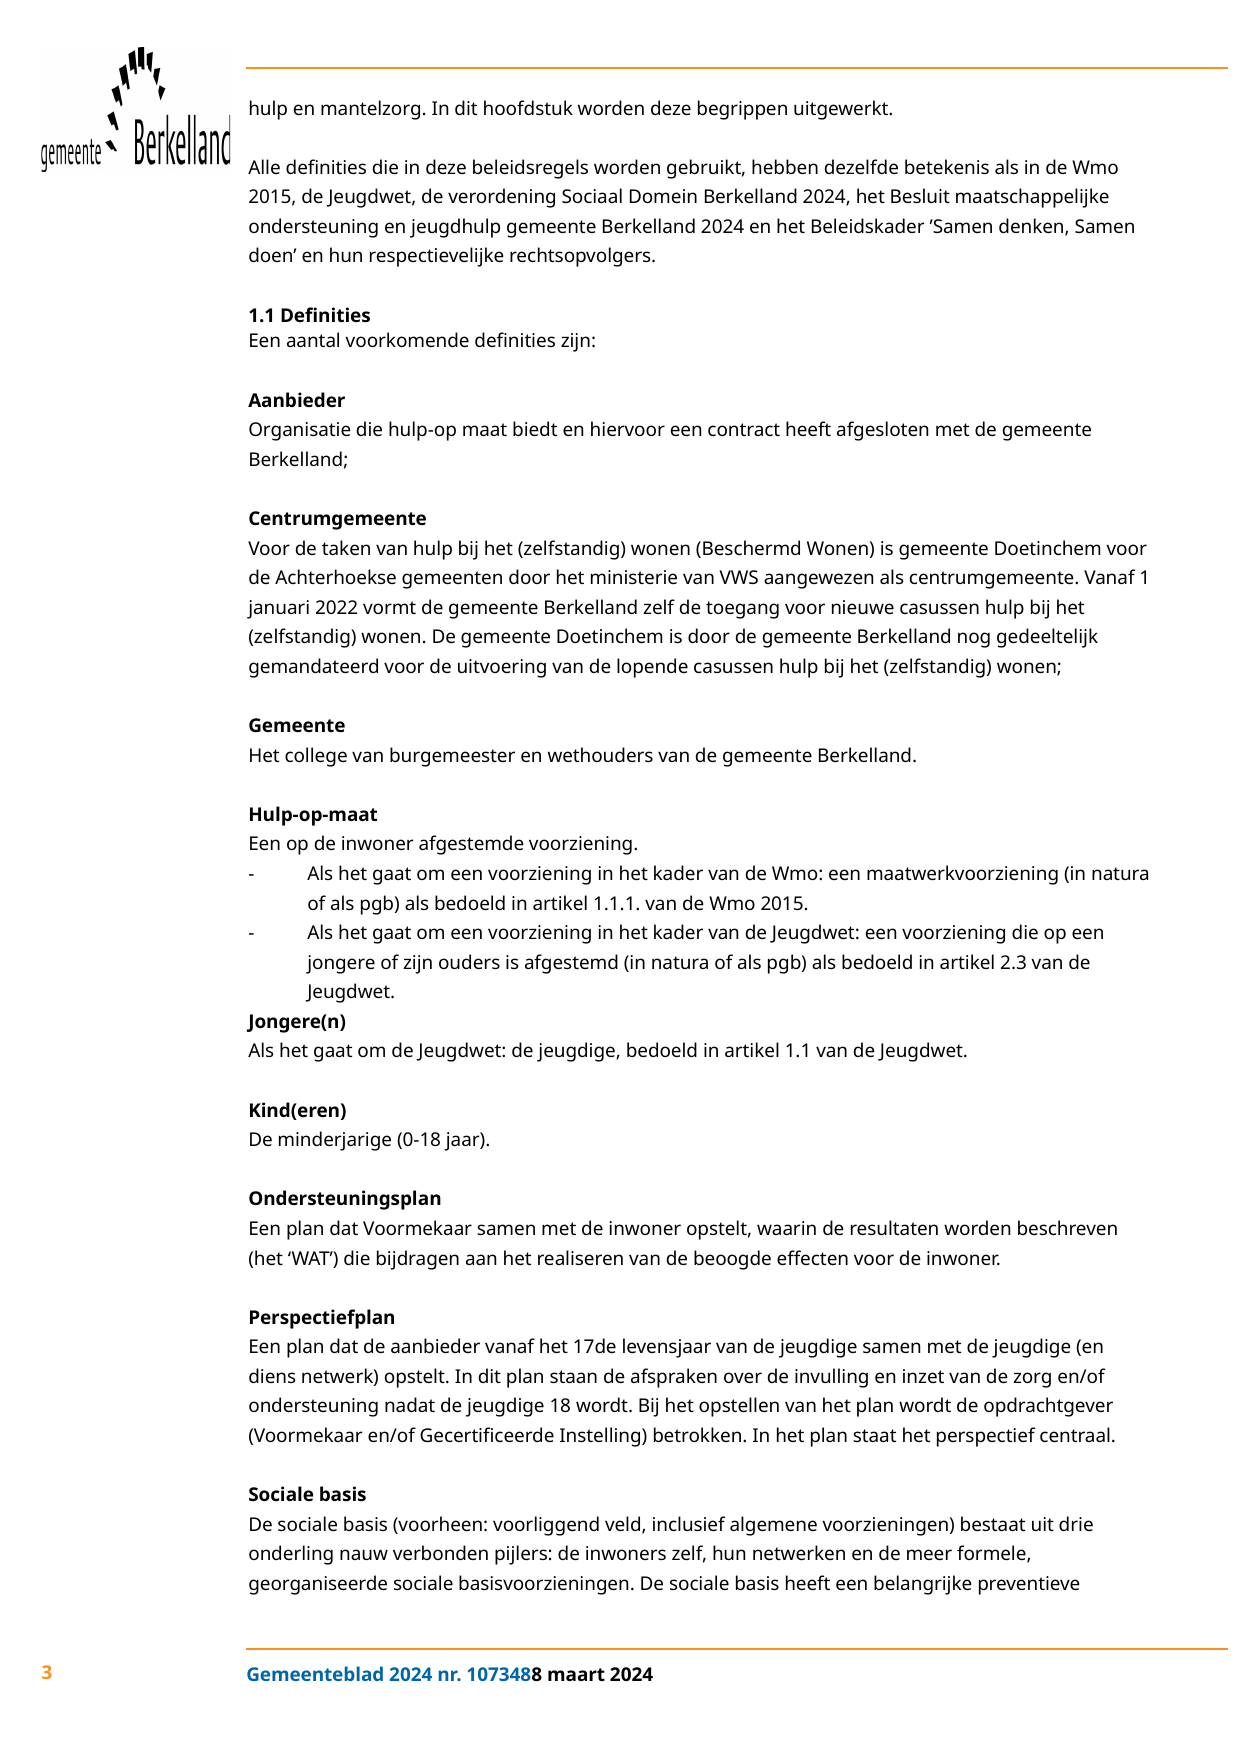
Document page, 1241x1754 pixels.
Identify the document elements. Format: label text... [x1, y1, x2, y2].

text Hulp-op-maat [248, 801, 1152, 827]
text Voor de taken van hulp bij het (zelfstandig) wonen (Beschermd Wonen) is gemeente Doetinchem voor de Achterhoekse gemeenten door het ministerie van VWS aangewezen als centrumgemeente. Vanaf 1 januari 2022 vormt de gemeente Berkelland zelf de toegang voor nieuwe casussen hulp bij het (zelfstandig) wonen. De gemeente Doetinchem is door de gemeente Berkelland nog gedeeltelijk gemandateerd voor de uitvoering van de lopende casussen hulp bij het (zelfstandig) wonen; [248, 535, 1152, 679]
text hulp en mantelzorg. In dit hoofdstuk worden deze begrippen uitgewerkt. [248, 95, 1152, 121]
picture [41, 47, 231, 172]
text Alle definities die in deze beleidsregels worden gebruikt, hebben dezelfde betekenis als in de Wmo 2015, de Jeugdwet, de verordening Sociaal Domein Berkelland 2024, het Besluit maatschappelijke ondersteuning en jeugdhulp gemeente Berkelland 2024 en het Beleidskader ’Samen denken, Samen doen’ en hun respectievelijke rechtsopvolgers. [248, 154, 1152, 268]
text Een op de inwoner afgestemde voorziening. [248, 831, 1152, 856]
text Een plan dat Voormekaar samen met de inwoner opstelt, waarin de resultaten worden beschreven (het ‘WAT’) die bijdragen aan het realiseren van de beoogde effecten voor de inwoner. [248, 1215, 1152, 1270]
text Een plan dat de aanbieder vanaf het 17de levensjaar van de jeugdige samen met de jeugdige (en diens netwerk) opstelt. In dit plan staan de afspraken over de invulling en inzet van de zorg en/of ondersteuning nadat de jeugdige 18 wordt. Bij het opstellen van het plan wordt de opdrachtgever (Voormekaar en/of Gecertificeerde Instelling) betrokken. In het plan staat het perspectief centraal. [248, 1333, 1152, 1448]
text Een aantal voorkomende definities zijn: [248, 328, 1152, 353]
text Ondersteuningsplan [248, 1186, 1152, 1211]
text 1.1 Definities [248, 302, 1152, 328]
list Als het gaat om een voorziening in het kader van de Jeugdwet: een voorziening die op een jongere of zijn ouders is afgestemd (in natura of als pgb) als bedoeld in artikel 2.3 van de Jeugdwet. [248, 919, 1152, 1004]
text Kind(eren) [248, 1097, 1152, 1122]
text De minderjarige (0-18 jaar). [248, 1126, 1152, 1152]
text Gemeente [248, 712, 1152, 738]
text Als het gaat om de Jeugdwet: de jeugdige, bedoeld in artikel 1.1 van de Jeugdwet. [248, 1038, 1152, 1063]
list Als het gaat om een voorziening in het kader van de Wmo: een maatwerkvoorziening (in natura of als pgb) als bedoeld in artikel 1.1.1. van de Wmo 2015. [248, 860, 1152, 915]
text Organisatie die hulp-op maat biedt en hiervoor een contract heeft afgesloten met de gemeente Berkelland; [248, 416, 1152, 472]
text Het college van burgemeester en wethouders van de gemeente Berkelland. [248, 742, 1152, 767]
text Aanbieder [248, 387, 1152, 412]
text Sociale basis [248, 1481, 1152, 1507]
text De sociale basis (voorheen: voorliggend veld, inclusief algemene voorzieningen) bestaat uit drie onderling nauw verbonden pijlers: de inwoners zelf, hun netwerken en de meer formele, georganiseerde sociale basisvoorzieningen. De sociale basis heeft een belangrijke preventieve [248, 1511, 1152, 1596]
text Centrumgemeente [248, 505, 1152, 531]
text Jongere(n) [248, 1008, 1152, 1034]
text Perspectiefplan [248, 1304, 1152, 1329]
